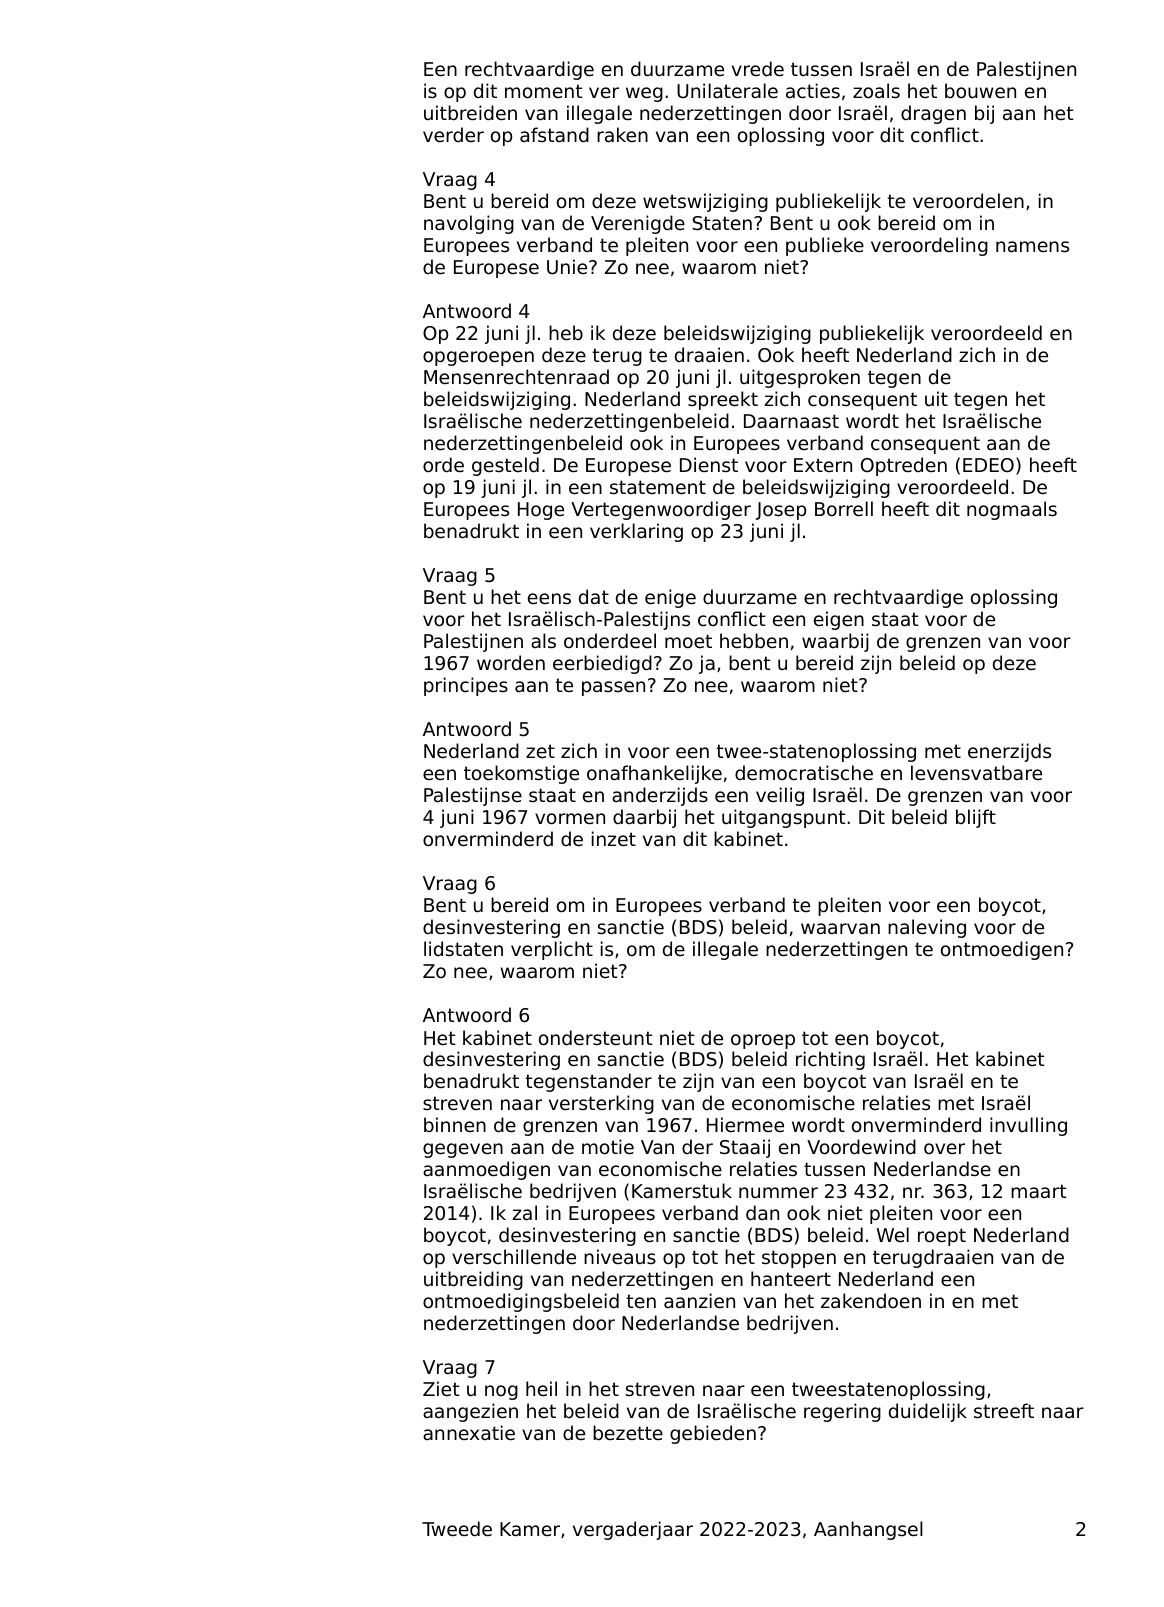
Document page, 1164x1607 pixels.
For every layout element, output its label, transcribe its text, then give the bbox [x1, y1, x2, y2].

text Op 22 juni jl. heb ik deze beleidswijziging publiekelijk veroordeeld en opgeroepen deze terug te draaien. Ook heeft Nederland zich in de Mensenrechtenraad op 20 juni jl. uitgesproken tegen de beleidswijziging. Nederland spreekt zich consequent uit tegen het Israëlische nederzettingenbeleid. Daarnaast wordt het Israëlische nederzettingenbeleid ook in Europees verband consequent aan de orde gesteld. De Europese Dienst voor Extern Optreden (EDEO) heeft op 19 juni jl. in een statement de beleidswijziging veroordeeld. De Europees Hoge Vertegenwoordiger Josep Borrell heeft dit nogmaals benadrukt in een verklaring op 23 juni jl. [422, 323, 1087, 543]
text Bent u bereid om in Europees verband te pleiten voor een boycot, desinvestering en sanctie (BDS) beleid, waarvan naleving voor de lidstaten verplicht is, om de illegale nederzettingen te ontmoedigen? Zo nee, waarom niet? [422, 895, 1087, 983]
text Vraag 4 [422, 169, 1087, 191]
text Ziet u nog heil in het streven naar een tweestatenoplossing, aangezien het beleid van de Israëlische regering duidelijk streeft naar annexatie van de bezette gebieden? [422, 1379, 1087, 1445]
text Bent u bereid om deze wetswijziging publiekelijk te veroordelen, in navolging van de Verenigde Staten? Bent u ook bereid om in Europees verband te pleiten voor een publieke veroordeling namens de Europese Unie? Zo nee, waarom niet? [422, 191, 1087, 279]
text Bent u het eens dat de enige duurzame en rechtvaardige oplossing voor het Israëlisch-Palestijns conflict een eigen staat voor de Palestijnen als onderdeel moet hebben, waarbij de grenzen van voor 1967 worden eerbiedigd? Zo ja, bent u bereid zijn beleid op deze principes aan te passen? Zo nee, waarom niet? [422, 587, 1087, 697]
text Vraag 6 [422, 873, 1087, 895]
text Vraag 7 [422, 1357, 1087, 1379]
text Een rechtvaardige en duurzame vrede tussen Israël en de Palestijnen is op dit moment ver weg. Unilaterale acties, zoals het bouwen en uitbreiden van illegale nederzettingen door Israël, dragen bij aan het verder op afstand raken van een oplossing voor dit conflict. [422, 59, 1087, 147]
text Vraag 5 [422, 565, 1087, 587]
text Antwoord 5 [422, 719, 1087, 741]
text Het kabinet ondersteunt niet de oproep tot een boycot, desinvestering en sanctie (BDS) beleid richting Israël. Het kabinet benadrukt tegenstander te zijn van een boycot van Israël en te streven naar versterking van de economische relaties met Israël binnen de grenzen van 1967. Hiermee wordt onverminderd invulling gegeven aan de motie Van der Staaij en Voordewind over het aanmoedigen van economische relaties tussen Nederlandse en Israëlische bedrijven (Kamerstuk nummer 23 432, nr. 363, 12 maart 2014). Ik zal in Europees verband dan ook niet pleiten voor een boycot, desinvestering en sanctie (BDS) beleid. Wel roept Nederland op verschillende niveaus op tot het stoppen en terugdraaien van de uitbreiding van nederzettingen en hanteert Nederland een ontmoedigingsbeleid ten aanzien van het zakendoen in en met nederzettingen door Nederlandse bedrijven. [422, 1027, 1087, 1335]
text Antwoord 6 [422, 1005, 1087, 1027]
text Antwoord 4 [422, 301, 1087, 323]
text Nederland zet zich in voor een twee-statenoplossing met enerzijds een toekomstige onafhankelijke, democratische en levensvatbare Palestijnse staat en anderzijds een veilig Israël. De grenzen van voor 4 juni 1967 vormen daarbij het uitgangspunt. Dit beleid blijft onverminderd de inzet van dit kabinet. [422, 741, 1087, 851]
